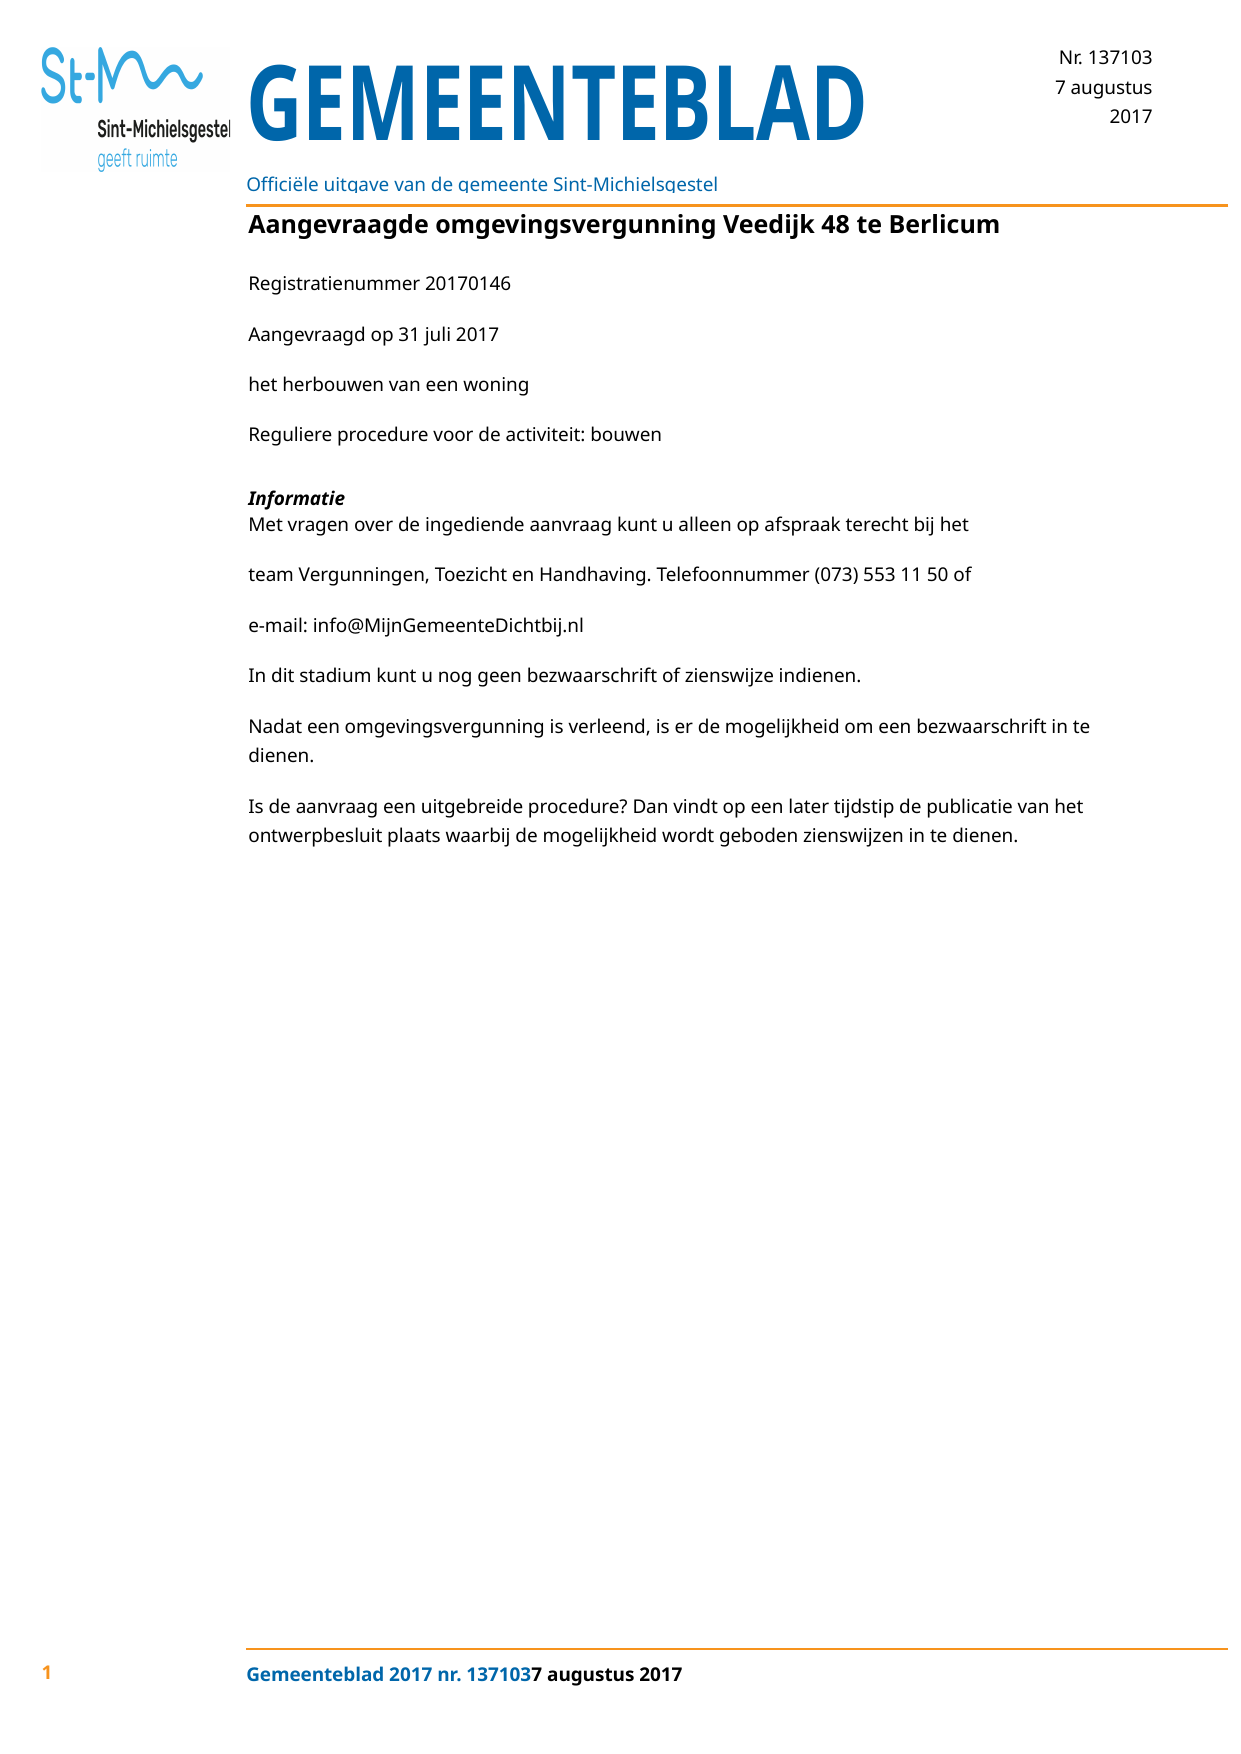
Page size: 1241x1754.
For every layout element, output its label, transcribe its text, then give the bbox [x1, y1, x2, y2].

text Informatie [248, 486, 1152, 511]
text Met vragen over de ingediende aanvraag kunt u alleen op afspraak terecht bij het [248, 511, 1152, 537]
text Aangevraagd op 31 juli 2017 [248, 321, 1152, 346]
text Registratienummer 20170146 [248, 270, 1152, 296]
text Nadat een omgevingsvergunning is verleend, is er de mogelijkheid om een bezwaarschrift in te dienen. [248, 713, 1152, 768]
text Aangevraagde omgevingsvergunning Veedijk 48 te Berlicum [248, 207, 1152, 241]
picture [41, 47, 231, 172]
text In dit stadium kunt u nog geen bezwaarschrift of zienswijze indienen. [248, 662, 1152, 688]
text het herbouwen van een woning [248, 371, 1152, 397]
text e-mail: info@MijnGemeenteDichtbij.nl [248, 612, 1152, 638]
text team Vergunningen, Toezicht en Handhaving. Telefoonnummer (073) 553 11 50 of [248, 562, 1152, 587]
text Reguliere procedure voor de activiteit: bouwen [248, 422, 1152, 447]
text Is de aanvraag een uitgebreide procedure? Dan vindt op een later tijdstip de publicatie van het ontwerpbesluit plaats waarbij de mogelijkheid wordt geboden zienswijzen in te dienen. [248, 793, 1152, 848]
